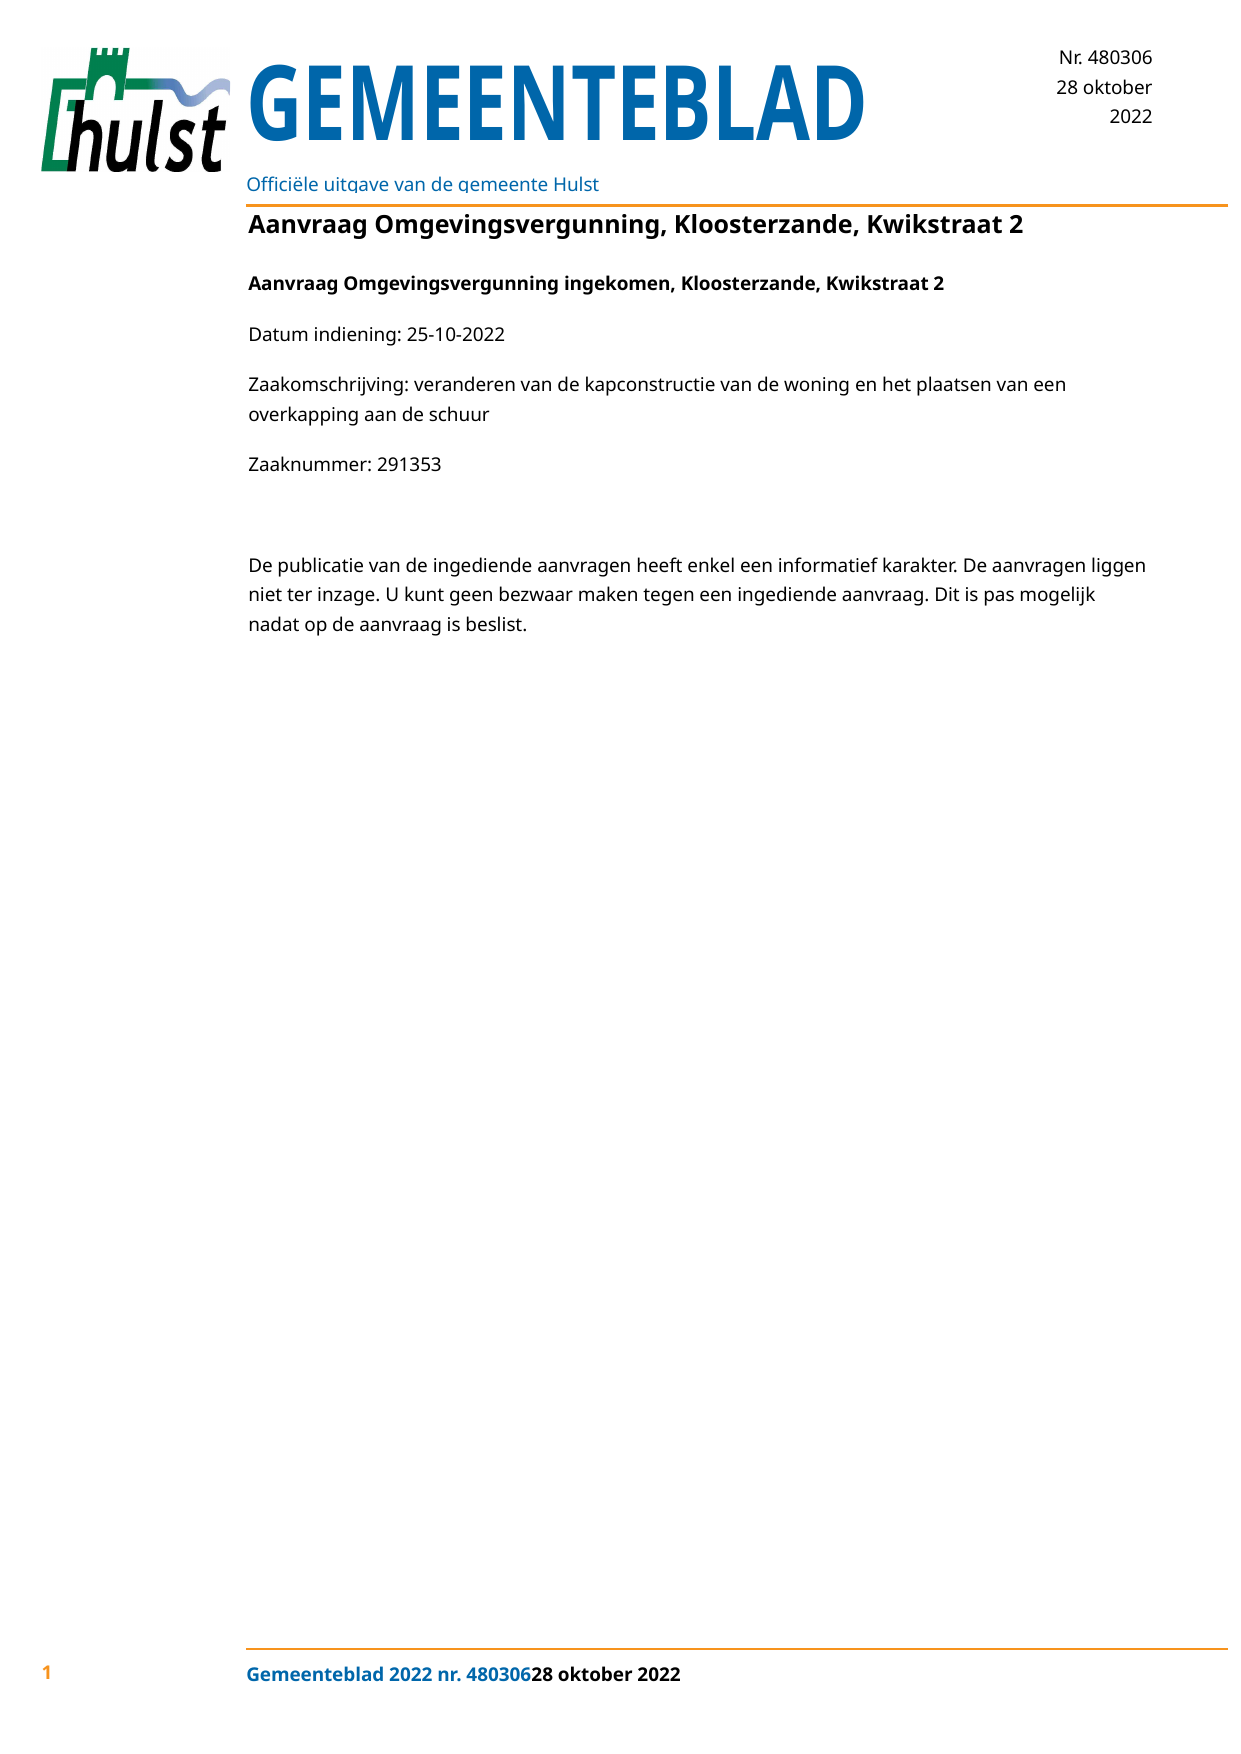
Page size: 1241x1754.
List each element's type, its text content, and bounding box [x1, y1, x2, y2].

picture [41, 47, 231, 172]
text Zaakomschrijving: veranderen van de kapconstructie van de woning en het plaatsen van een overkapping aan de schuur [248, 371, 1152, 426]
text Aanvraag Omgevingsvergunning, Kloosterzande, Kwikstraat 2 [248, 207, 1152, 241]
text Zaaknummer: 291353 [248, 451, 1152, 477]
text Aanvraag Omgevingsvergunning ingekomen, Kloosterzande, Kwikstraat 2 [248, 270, 1152, 296]
text De publicatie van de ingediende aanvragen heeft enkel een informatief karakter. De aanvragen liggen niet ter inzage. U kunt geen bezwaar maken tegen een ingediende aanvraag. Dit is pas mogelijk nadat op de aanvraag is beslist. [248, 552, 1152, 637]
text Datum indiening: 25-10-2022 [248, 321, 1152, 346]
